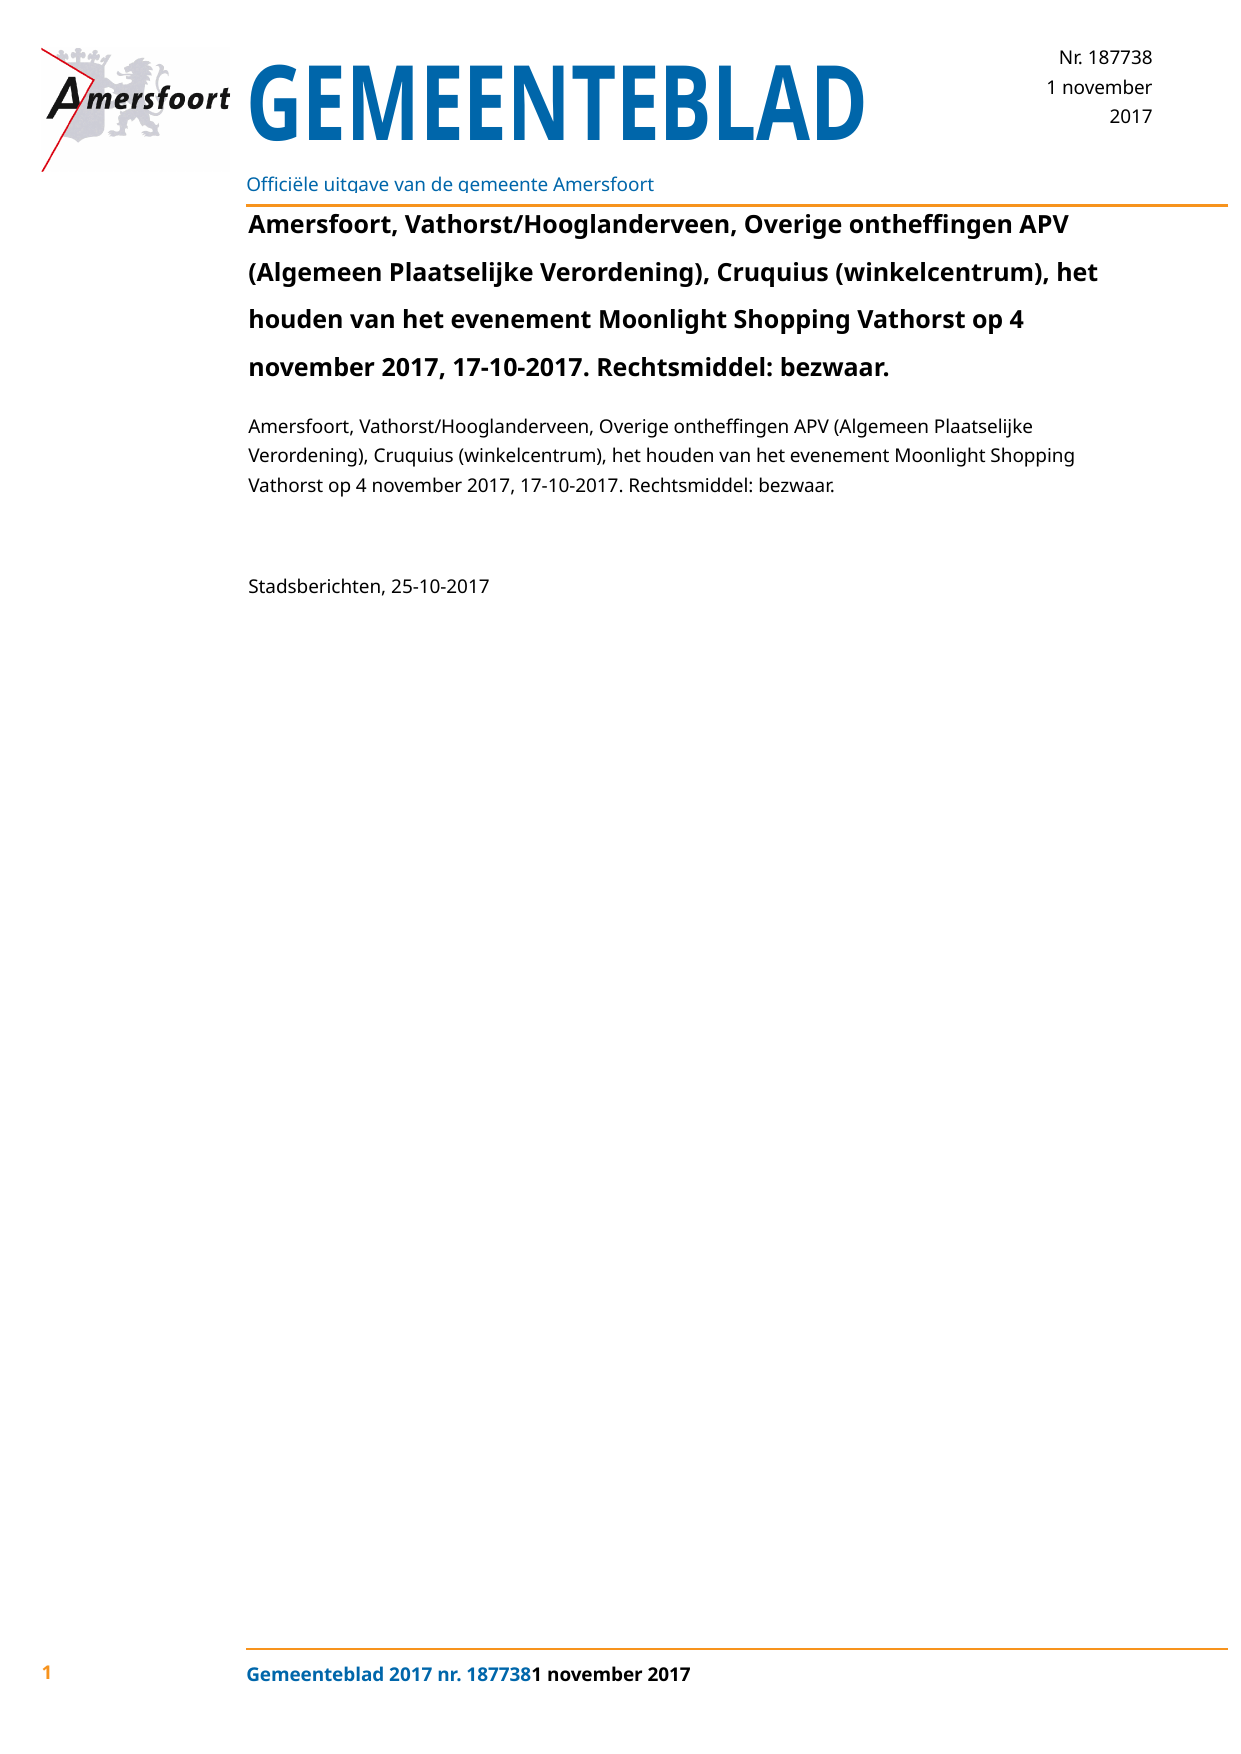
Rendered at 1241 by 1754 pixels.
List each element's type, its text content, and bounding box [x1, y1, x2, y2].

picture [41, 47, 231, 172]
text Stadsberichten, 25-10-2017 [248, 573, 1152, 599]
text Amersfoort, Vathorst/Hooglanderveen, Overige ontheffingen APV (Algemeen Plaatselijke Verordening), Cruquius (winkelcentrum), het houden van het evenement Moonlight Shopping Vathorst op 4 november 2017, 17-10-2017. Rechtsmiddel: bezwaar. [248, 207, 1152, 384]
text Amersfoort, Vathorst/Hooglanderveen, Overige ontheffingen APV (Algemeen Plaatselijke Verordening), Cruquius (winkelcentrum), het houden van het evenement Moonlight Shopping Vathorst op 4 november 2017, 17-10-2017. Rechtsmiddel: bezwaar. [248, 413, 1152, 498]
